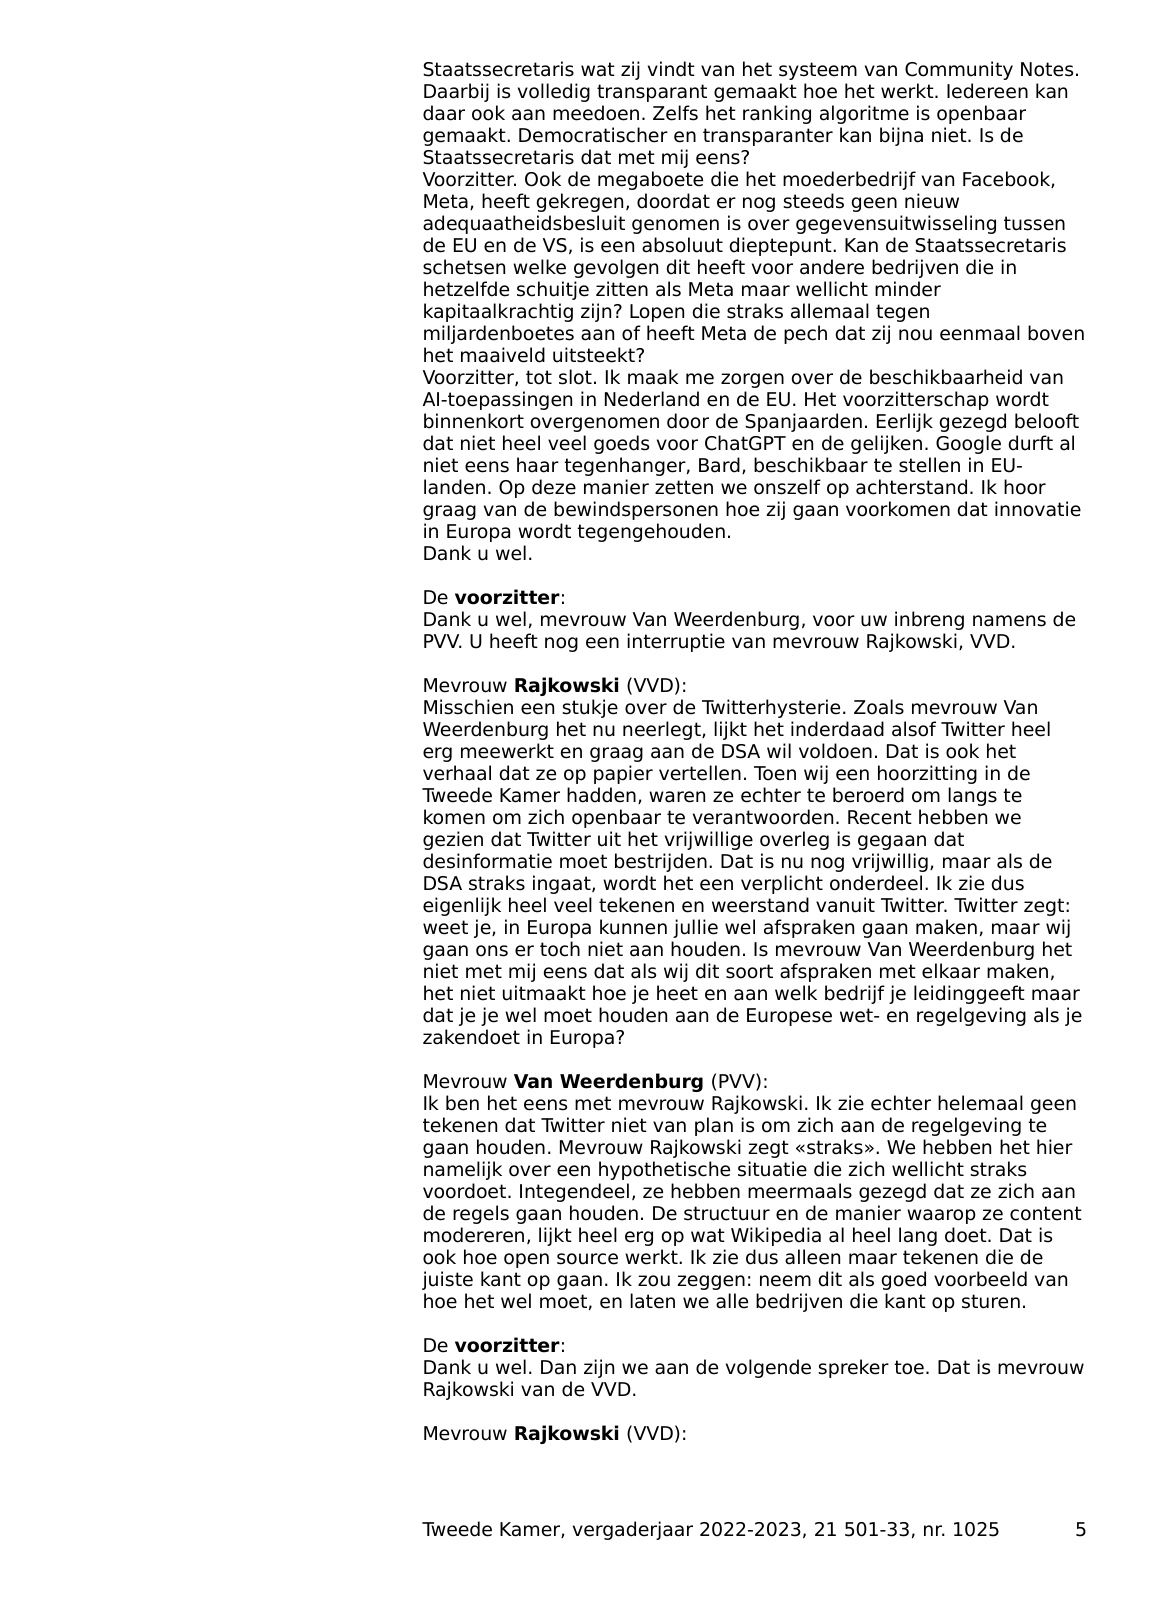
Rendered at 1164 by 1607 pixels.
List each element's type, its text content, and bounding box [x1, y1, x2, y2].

text Mevrouw Rajkowski (VVD): [422, 1423, 1087, 1445]
text Voorzitter. Ook de megaboete die het moederbedrijf van Facebook, Meta, heeft gekregen, doordat er nog steeds geen nieuw adequaatheidsbesluit genomen is over gegevensuitwisseling tussen de EU en de VS, is een absoluut dieptepunt. Kan de Staatssecretaris schetsen welke gevolgen dit heeft voor andere bedrijven die in hetzelfde schuitje zitten als Meta maar wellicht minder kapitaalkrachtig zijn? Lopen die straks allemaal tegen miljardenboetes aan of heeft Meta de pech dat zij nou eenmaal boven het maaiveld uitsteekt? [422, 169, 1087, 367]
text Mevrouw Rajkowski (VVD): [422, 675, 1087, 697]
text De voorzitter: [422, 1335, 1087, 1357]
text Ik ben het eens met mevrouw Rajkowski. Ik zie echter helemaal geen tekenen dat Twitter niet van plan is om zich aan de regelgeving te gaan houden. Mevrouw Rajkowski zegt «straks». We hebben het hier namelijk over een hypothetische situatie die zich wellicht straks voordoet. Integendeel, ze hebben meermaals gezegd dat ze zich aan de regels gaan houden. De structuur en de manier waarop ze content modereren, lijkt heel erg op wat Wikipedia al heel lang doet. Dat is ook hoe open source werkt. Ik zie dus alleen maar tekenen die de juiste kant op gaan. Ik zou zeggen: neem dit als goed voorbeeld van hoe het wel moet, en laten we alle bedrijven die kant op sturen. [422, 1093, 1087, 1312]
text Mevrouw Van Weerdenburg (PVV): [422, 1071, 1087, 1093]
text Dank u wel. Dan zijn we aan de volgende spreker toe. Dat is mevrouw Rajkowski van de VVD. [422, 1357, 1087, 1401]
text Voorzitter, tot slot. Ik maak me zorgen over de beschikbaarheid van AI-toepassingen in Nederland en de EU. Het voorzitterschap wordt binnenkort overgenomen door de Spanjaarden. Eerlijk gezegd belooft dat niet heel veel goeds voor ChatGPT en de gelijken. Google durft al niet eens haar tegenhanger, Bard, beschikbaar te stellen in EU-landen. Op deze manier zetten we onszelf op achterstand. Ik hoor graag van de bewindspersonen hoe zij gaan voorkomen dat innovatie in Europa wordt tegengehouden. [422, 367, 1087, 543]
text Dank u wel, mevrouw Van Weerdenburg, voor uw inbreng namens de PVV. U heeft nog een interruptie van mevrouw Rajkowski, VVD. [422, 609, 1087, 653]
text Dank u wel. [422, 543, 1087, 564]
text Staatssecretaris wat zij vindt van het systeem van Community Notes. Daarbij is volledig transparant gemaakt hoe het werkt. Iedereen kan daar ook aan meedoen. Zelfs het ranking algoritme is openbaar gemaakt. Democratischer en transparanter kan bijna niet. Is de Staatssecretaris dat met mij eens? [422, 59, 1087, 169]
text Misschien een stukje over de Twitterhysterie. Zoals mevrouw Van Weerdenburg het nu neerlegt, lijkt het inderdaad alsof Twitter heel erg meewerkt en graag aan de DSA wil voldoen. Dat is ook het verhaal dat ze op papier vertellen. Toen wij een hoorzitting in de Tweede Kamer hadden, waren ze echter te beroerd om langs te komen om zich openbaar te verantwoorden. Recent hebben we gezien dat Twitter uit het vrijwillige overleg is gegaan dat desinformatie moet bestrijden. Dat is nu nog vrijwillig, maar als de DSA straks ingaat, wordt het een verplicht onderdeel. Ik zie dus eigenlijk heel veel tekenen en weerstand vanuit Twitter. Twitter zegt: weet je, in Europa kunnen jullie wel afspraken gaan maken, maar wij gaan ons er toch niet aan houden. Is mevrouw Van Weerdenburg het niet met mij eens dat als wij dit soort afspraken met elkaar maken, het niet uitmaakt hoe je heet en aan welk bedrijf je leidinggeeft maar dat je je wel moet houden aan de Europese wet- en regelgeving als je zakendoet in Europa? [422, 697, 1087, 1048]
text De voorzitter: [422, 587, 1087, 609]
